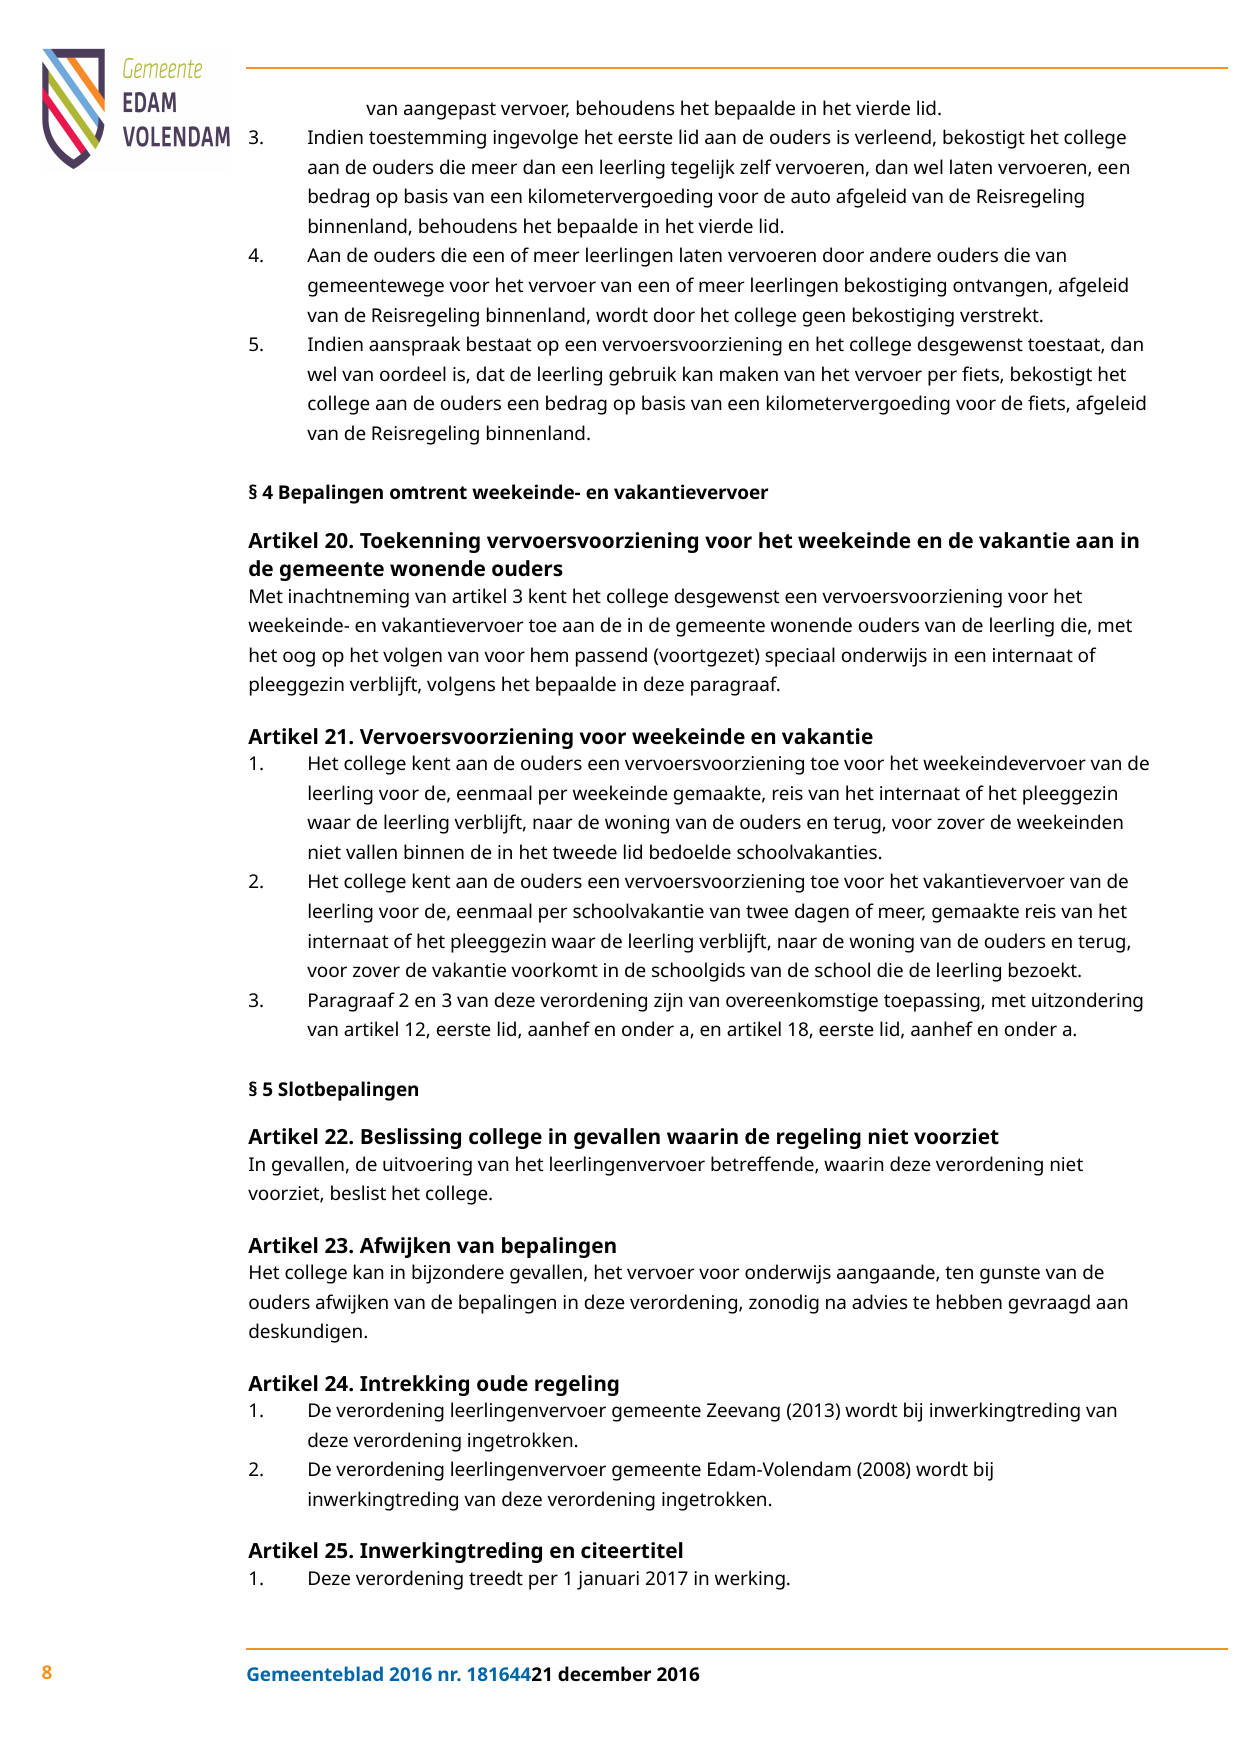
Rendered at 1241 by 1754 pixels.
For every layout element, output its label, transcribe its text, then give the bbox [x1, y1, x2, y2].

list Indien toestemming ingevolge het eerste lid aan de ouders is verleend, bekostigt het college aan de ouders die meer dan een leerling tegelijk zelf vervoeren, dan wel laten vervoeren, een bedrag op basis van een kilometervergoeding voor de auto afgeleid van de Reisregeling binnenland, behoudens het bepaalde in het vierde lid. [248, 124, 1152, 239]
list Het college kent aan de ouders een vervoersvoorziening toe voor het vakantievervoer van de leerling voor de, eenmaal per schoolvakantie van twee dagen of meer, gemaakte reis van het internaat of het pleeggezin waar de leerling verblijft, naar de woning van de ouders en terug, voor zover de vakantie voorkomt in de schoolgids van de school die de leerling bezoekt. [248, 869, 1152, 983]
list Deze verordening treedt per 1 januari 2017 in werking. [248, 1565, 1152, 1591]
list Paragraaf 2 en 3 van deze verordening zijn van overeenkomstige toepassing, met uitzondering van artikel 12, eerste lid, aanhef en onder a, en artikel 18, eerste lid, aanhef en onder a. [248, 987, 1152, 1042]
list Aan de ouders die een of meer leerlingen laten vervoeren door andere ouders die van gemeentewege voor het vervoer van een of meer leerlingen bekostiging ontvangen, afgeleid van de Reisregeling binnenland, wordt door het college geen bekostiging verstrekt. [248, 243, 1152, 328]
list Het college kent aan de ouders een vervoersvoorziening toe voor het weekeindevervoer van de leerling voor de, eenmaal per weekeinde gemaakte, reis van het internaat of het pleeggezin waar de leerling verblijft, naar de woning van de ouders en terug, voor zover de weekeinden niet vallen binnen de in het tweede lid bedoelde schoolvakanties. [248, 750, 1152, 865]
text § 4 Bepalingen omtrent weekeinde- en vakantievervoer [248, 479, 1152, 505]
text Het college kan in bijzondere gevallen, het vervoer voor onderwijs aangaande, ten gunste van de ouders afwijken van de bepalingen in deze verordening, zonodig na advies te hebben gevraagd aan deskundigen. [248, 1259, 1152, 1344]
text Artikel 21. Vervoersvoorziening voor weekeinde en vakantie [248, 722, 1152, 750]
list van aangepast vervoer, behoudens het bepaalde in het vierde lid. [307, 95, 1152, 121]
picture [41, 47, 231, 172]
text Artikel 25. Inwerkingtreding en citeertitel [248, 1536, 1152, 1565]
text Artikel 24. Intrekking oude regeling [248, 1369, 1152, 1397]
list Indien aanspraak bestaat op een vervoersvoorziening en het college desgewenst toestaat, dan wel van oordeel is, dat de leerling gebruik kan maken van het vervoer per fiets, bekostigt het college aan de ouders een bedrag op basis van een kilometervergoeding voor de fiets, afgeleid van de Reisregeling binnenland. [248, 331, 1152, 446]
list De verordening leerlingenvervoer gemeente Zeevang (2013) wordt bij inwerkingtreding van deze verordening ingetrokken. [248, 1397, 1152, 1453]
text Artikel 22. Beslissing college in gevallen waarin de regeling niet voorziet [248, 1122, 1152, 1151]
text Met inachtneming van artikel 3 kent het college desgewenst een vervoersvoorziening voor het weekeinde- en vakantievervoer toe aan de in de gemeente wonende ouders van de leerling die, met het oog op het volgen van voor hem passend (voortgezet) speciaal onderwijs in een internaat of pleeggezin verblijft, volgens het bepaalde in deze paragraaf. [248, 583, 1152, 697]
text Artikel 20. Toekenning vervoersvoorziening voor het weekeinde en de vakantie aan in de gemeente wonende ouders [248, 526, 1152, 583]
list De verordening leerlingenvervoer gemeente Edam-Volendam (2008) wordt bij inwerkingtreding van deze verordening ingetrokken. [248, 1456, 1152, 1512]
text § 5 Slotbepalingen [248, 1076, 1152, 1102]
text Artikel 23. Afwijken van bepalingen [248, 1231, 1152, 1259]
text In gevallen, de uitvoering van het leerlingenvervoer betreffende, waarin deze verordening niet voorziet, beslist het college. [248, 1151, 1152, 1206]
